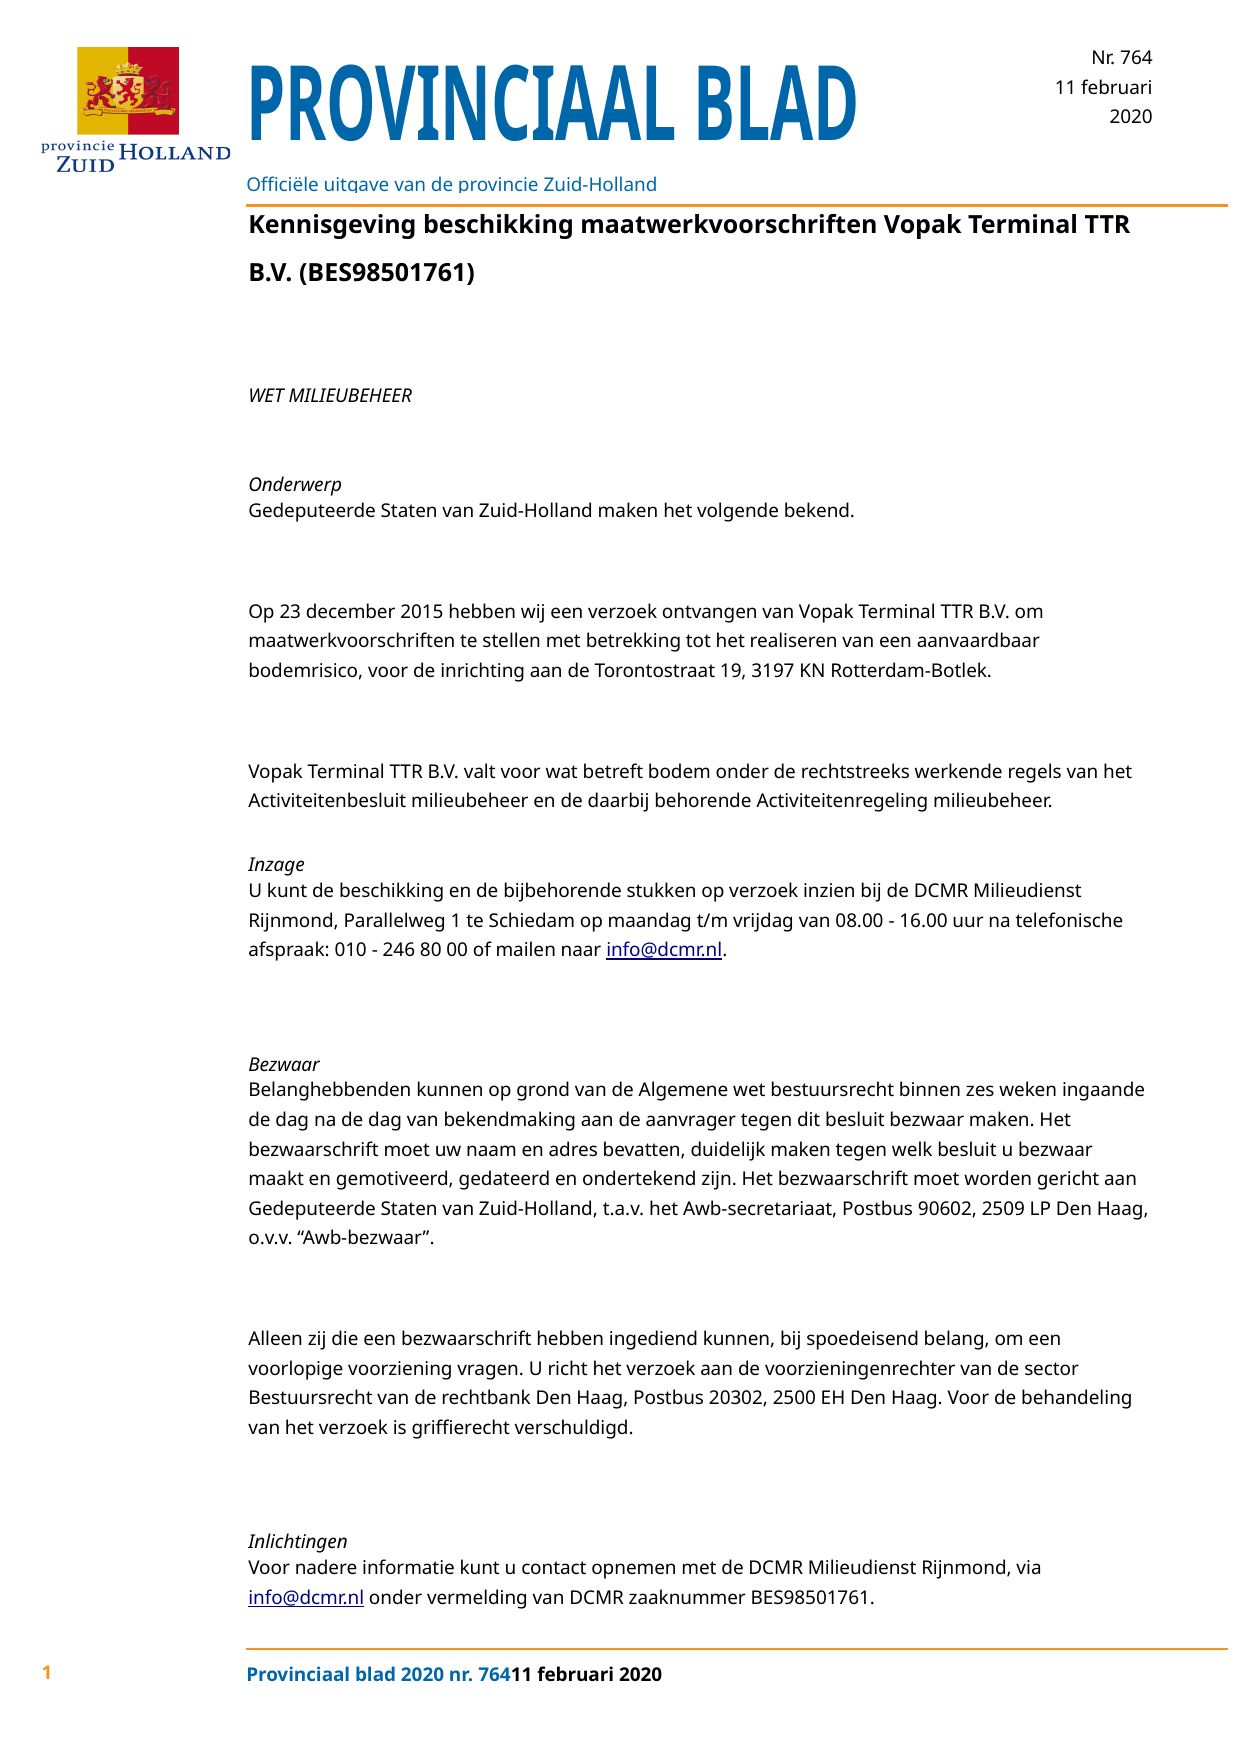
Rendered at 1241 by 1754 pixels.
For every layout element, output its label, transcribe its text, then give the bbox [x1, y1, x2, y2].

text Alleen zij die een bezwaarschrift hebben ingediend kunnen, bij spoedeisend belang, om een voorlopige voorziening vragen. U richt het verzoek aan de voorzieningenrechter van de sector Bestuursrecht van de rechtbank Den Haag, Postbus 20302, 2500 EH Den Haag. Voor de behandeling van het verzoek is griffierecht verschuldigd. [248, 1325, 1152, 1440]
text Inzage [248, 852, 1152, 877]
text WET MILIEUBEHEER [248, 382, 1152, 408]
text Gedeputeerde Staten van Zuid-Holland maken het volgende bekend. [248, 497, 1152, 523]
text Op 23 december 2015 hebben wij een verzoek ontvangen van Vopak Terminal TTR B.V. om maatwerkvoorschriften te stellen met betrekking tot het realiseren van een aanvaardbaar bodemrisico, voor de inrichting aan de Torontostraat 19, 3197 KN Rotterdam-Botlek. [248, 598, 1152, 683]
text Vopak Terminal TTR B.V. valt voor wat betreft bodem onder de rechtstreeks werkende regels van het Activiteitenbesluit milieubeheer en de daarbij behorende Activiteitenregeling milieubeheer. [248, 758, 1152, 813]
text Voor nadere informatie kunt u contact opnemen met de DCMR Milieudienst Rijnmond, via info@dcmr.nl onder vermelding van DCMR zaaknummer BES98501761. [248, 1554, 1152, 1609]
text Belanghebbenden kunnen op grond van de Algemene wet bestuursrecht binnen zes weken ingaande de dag na de dag van bekendmaking aan de aanvrager tegen dit besluit bezwaar maken. Het bezwaarschrift moet uw naam en adres bevatten, duidelijk maken tegen welk besluit u bezwaar maakt en gemotiveerd, gedateerd en ondertekend zijn. Het bezwaarschrift moet worden gericht aan Gedeputeerde Staten van Zuid-Holland, t.a.v. het Awb-secretariaat, Postbus 90602, 2509 LP Den Haag, o.v.v. “Awb-bezwaar”. [248, 1077, 1152, 1250]
text Onderwerp [248, 472, 1152, 497]
text Inlichtingen [248, 1528, 1152, 1554]
text Kennisgeving beschikking maatwerkvoorschriften Vopak Terminal TTR B.V. (BES98501761) [248, 207, 1152, 288]
text U kunt de beschikking en de bijbehorende stukken op verzoek inzien bij de DCMR Milieudienst Rijnmond, Parallelweg 1 te Schiedam op maandag t/m vrijdag van 08.00 - 16.00 uur na telefonische afspraak: 010 - 246 80 00 of mailen naar info@dcmr.nl. [248, 877, 1152, 962]
text Bezwaar [248, 1051, 1152, 1077]
picture [41, 47, 231, 172]
